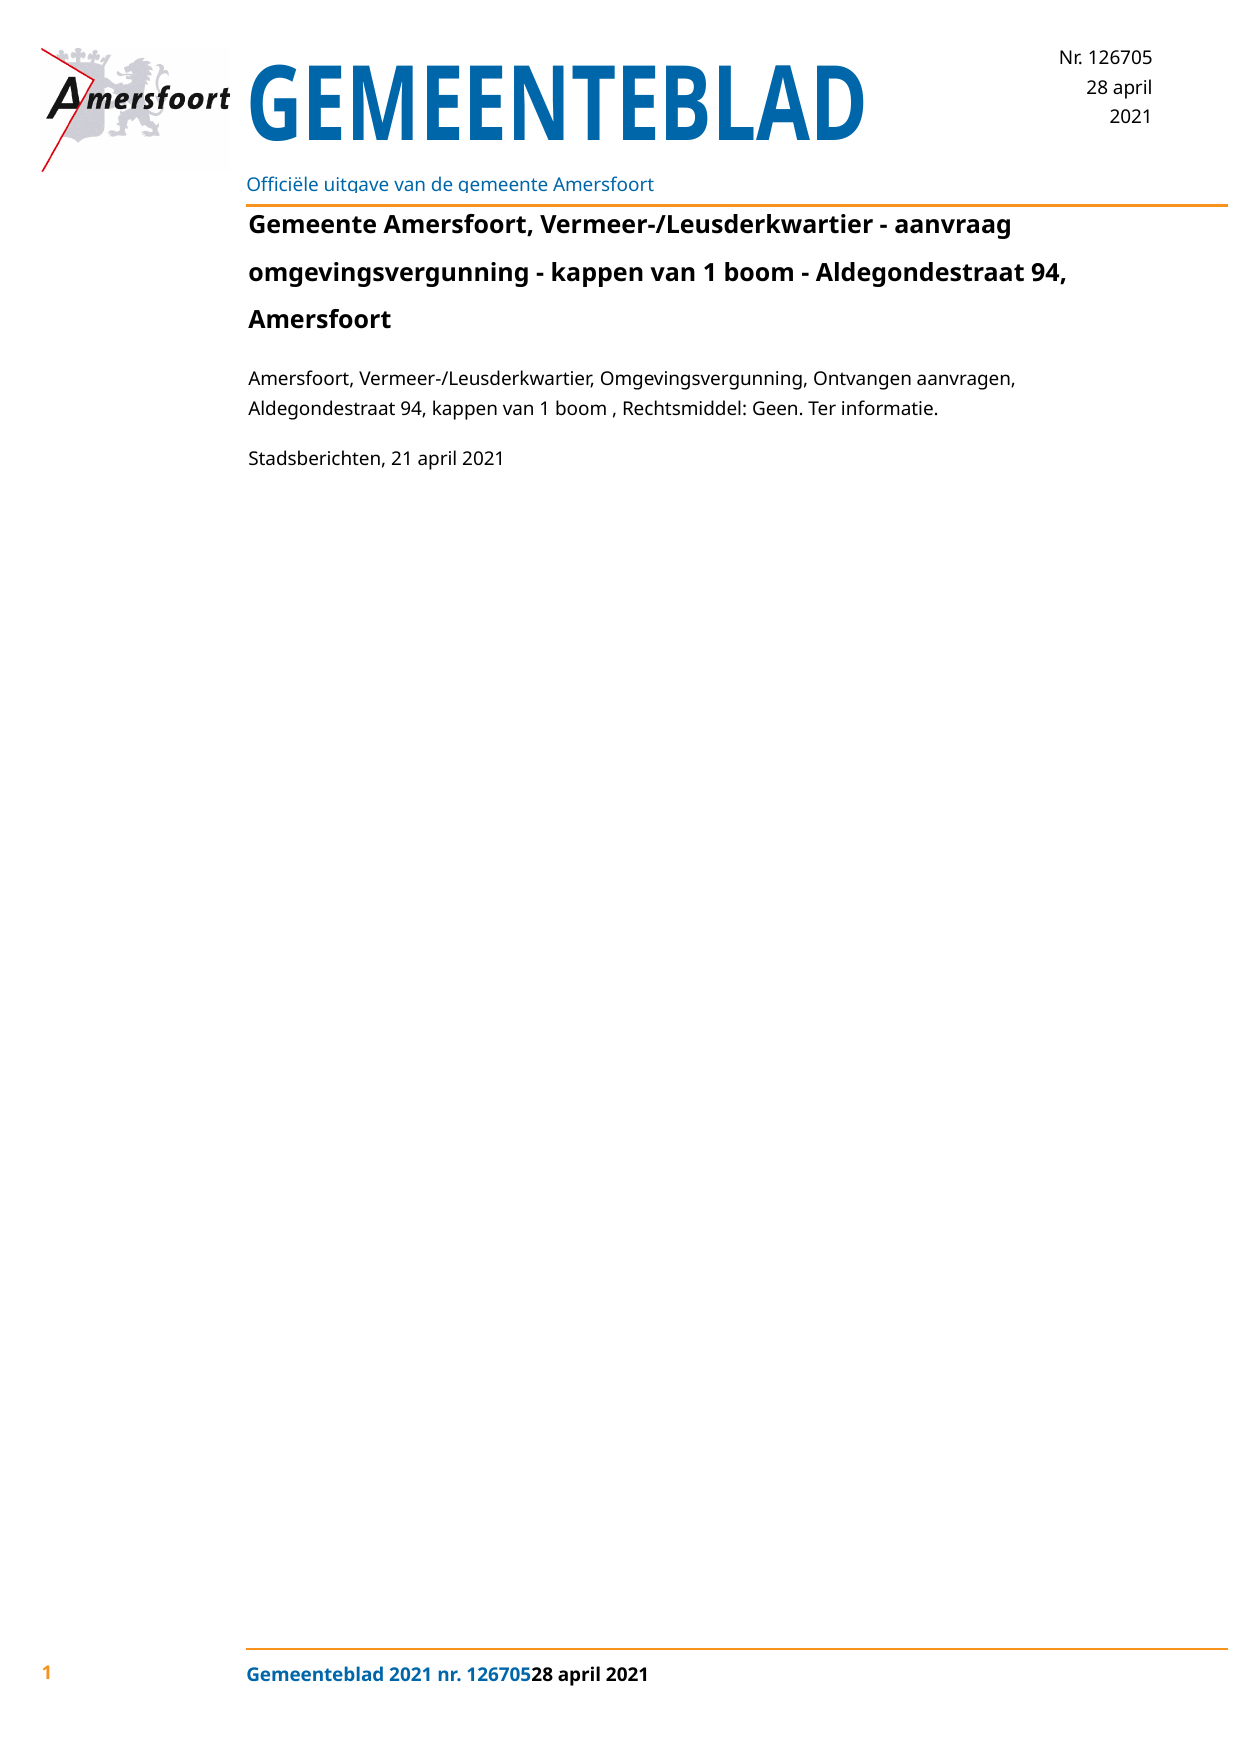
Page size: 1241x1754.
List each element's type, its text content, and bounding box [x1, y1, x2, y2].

text Gemeente Amersfoort, Vermeer-/Leusderkwartier - aanvraag omgevingsvergunning - kappen van 1 boom - Aldegondestraat 94, Amersfoort [248, 207, 1152, 336]
text Amersfoort, Vermeer-/Leusderkwartier, Omgevingsvergunning, Ontvangen aanvragen, Aldegondestraat 94, kappen van 1 boom , Rechtsmiddel: Geen. Ter informatie. [248, 366, 1152, 421]
text Stadsberichten, 21 april 2021 [248, 446, 1152, 471]
picture [41, 47, 231, 172]
